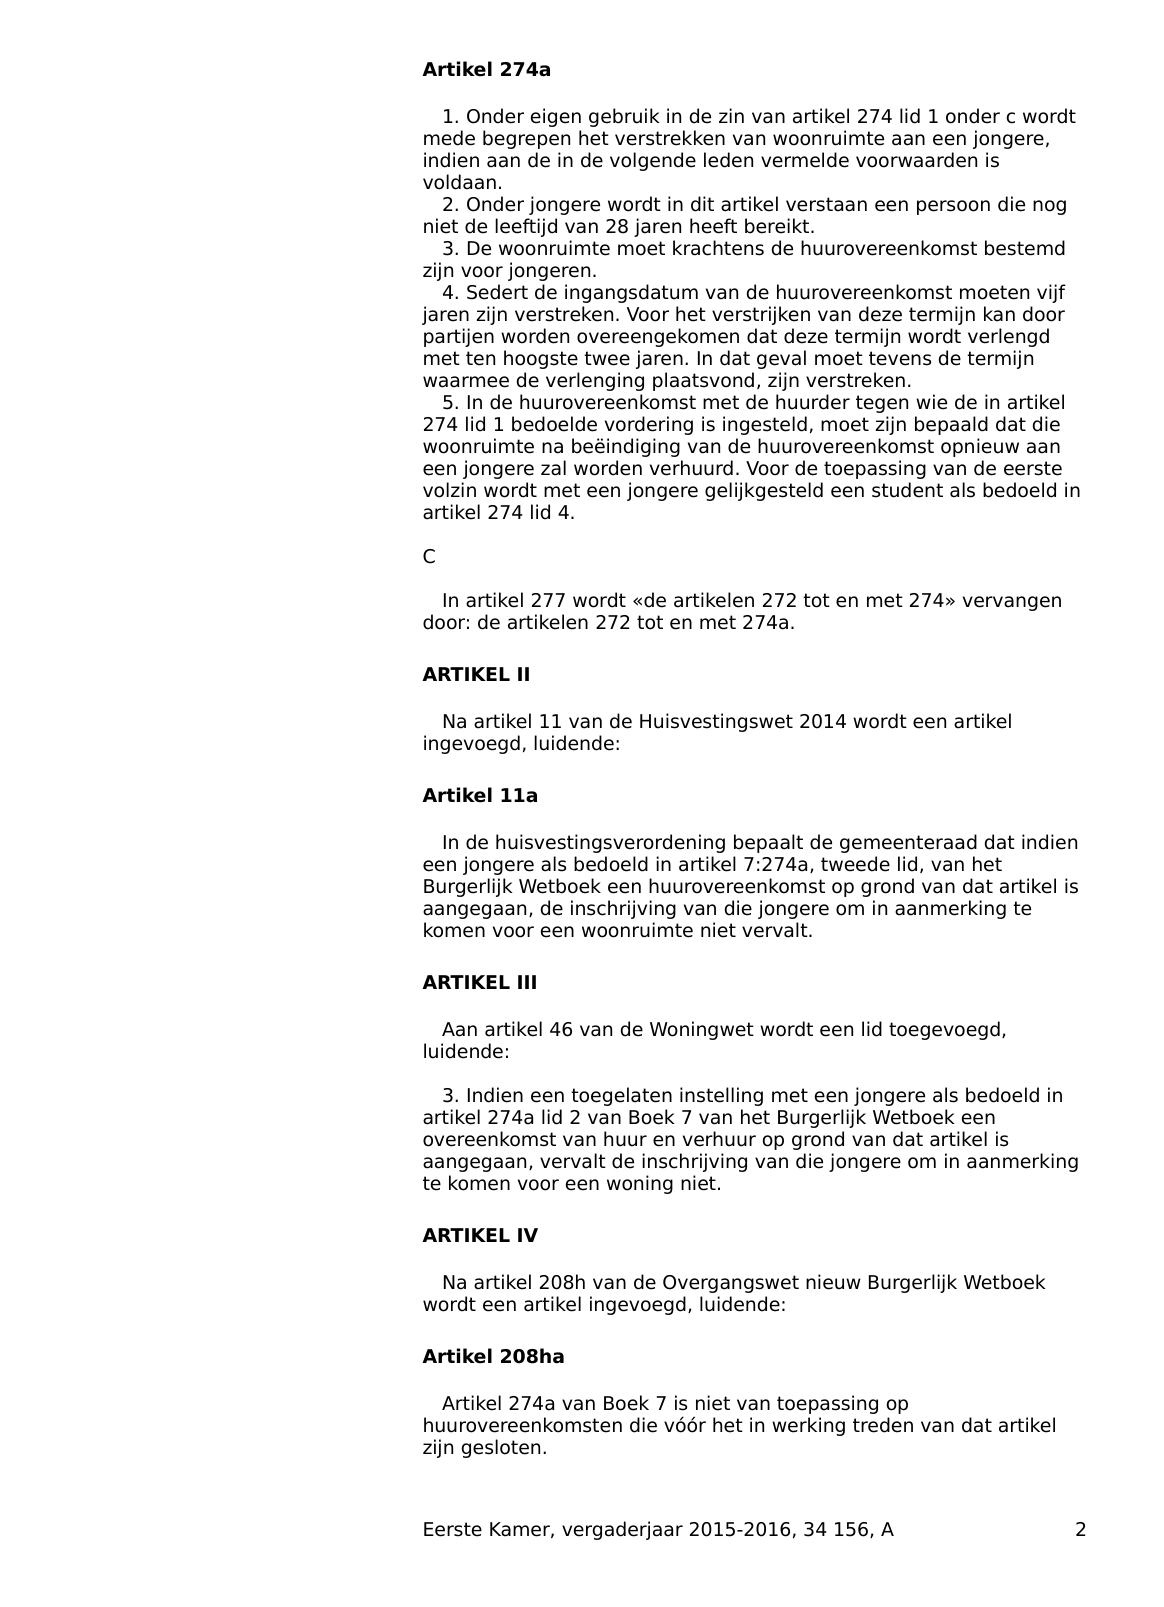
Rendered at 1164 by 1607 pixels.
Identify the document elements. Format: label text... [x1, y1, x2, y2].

subtitle ARTIKEL II [422, 664, 1087, 686]
subtitle Artikel 208ha [422, 1346, 1087, 1368]
text 3. Indien een toegelaten instelling met een jongere als bedoeld in artikel 274a lid 2 van Boek 7 van het Burgerlijk Wetboek een overeenkomst van huur en verhuur op grond van dat artikel is aangegaan, vervalt de inschrijving van die jongere om in aanmerking te komen voor een woning niet. [422, 1085, 1087, 1195]
text 2. Onder jongere wordt in dit artikel verstaan een persoon die nog niet de leeftijd van 28 jaren heeft bereikt. [422, 194, 1087, 238]
text In de huisvestingsverordening bepaalt de gemeenteraad dat indien een jongere als bedoeld in artikel 7:274a, tweede lid, van het Burgerlijk Wetboek een huurovereenkomst op grond van dat artikel is aangegaan, de inschrijving van die jongere om in aanmerking te komen voor een woonruimte niet vervalt. [422, 832, 1087, 942]
text Na artikel 11 van de Huisvestingswet 2014 wordt een artikel ingevoegd, luidende: [422, 711, 1087, 755]
text 5. In de huurovereenkomst met de huurder tegen wie de in artikel 274 lid 1 bedoelde vordering is ingesteld, moet zijn bepaald dat die woonruimte na beëindiging van de huurovereenkomst opnieuw aan een jongere zal worden verhuurd. Voor de toepassing van de eerste volzin wordt met een jongere gelijkgesteld een student als bedoeld in artikel 274 lid 4. [422, 392, 1087, 524]
text 1. Onder eigen gebruik in de zin van artikel 274 lid 1 onder c wordt mede begrepen het verstrekken van woonruimte aan een jongere, indien aan de in de volgende leden vermelde voorwaarden is voldaan. [422, 106, 1087, 194]
text In artikel 277 wordt «de artikelen 272 tot en met 274» vervangen door: de artikelen 272 tot en met 274a. [422, 590, 1087, 634]
subtitle Artikel 274a [422, 59, 1087, 81]
text Aan artikel 46 van de Woningwet wordt een lid toegevoegd, luidende: [422, 1019, 1087, 1063]
text Artikel 274a van Boek 7 is niet van toepassing op huurovereenkomsten die vóór het in werking treden van dat artikel zijn gesloten. [422, 1393, 1087, 1459]
text Na artikel 208h van de Overgangswet nieuw Burgerlijk Wetboek wordt een artikel ingevoegd, luidende: [422, 1272, 1087, 1316]
text C [422, 546, 1087, 568]
subtitle ARTIKEL IV [422, 1225, 1087, 1247]
text 4. Sedert de ingangsdatum van de huurovereenkomst moeten vijf jaren zijn verstreken. Voor het verstrijken van deze termijn kan door partijen worden overeengekomen dat deze termijn wordt verlengd met ten hoogste twee jaren. In dat geval moet tevens de termijn waarmee de verlenging plaatsvond, zijn verstreken. [422, 282, 1087, 392]
subtitle ARTIKEL III [422, 972, 1087, 994]
text 3. De woonruimte moet krachtens de huurovereenkomst bestemd zijn voor jongeren. [422, 238, 1087, 282]
subtitle Artikel 11a [422, 785, 1087, 807]
